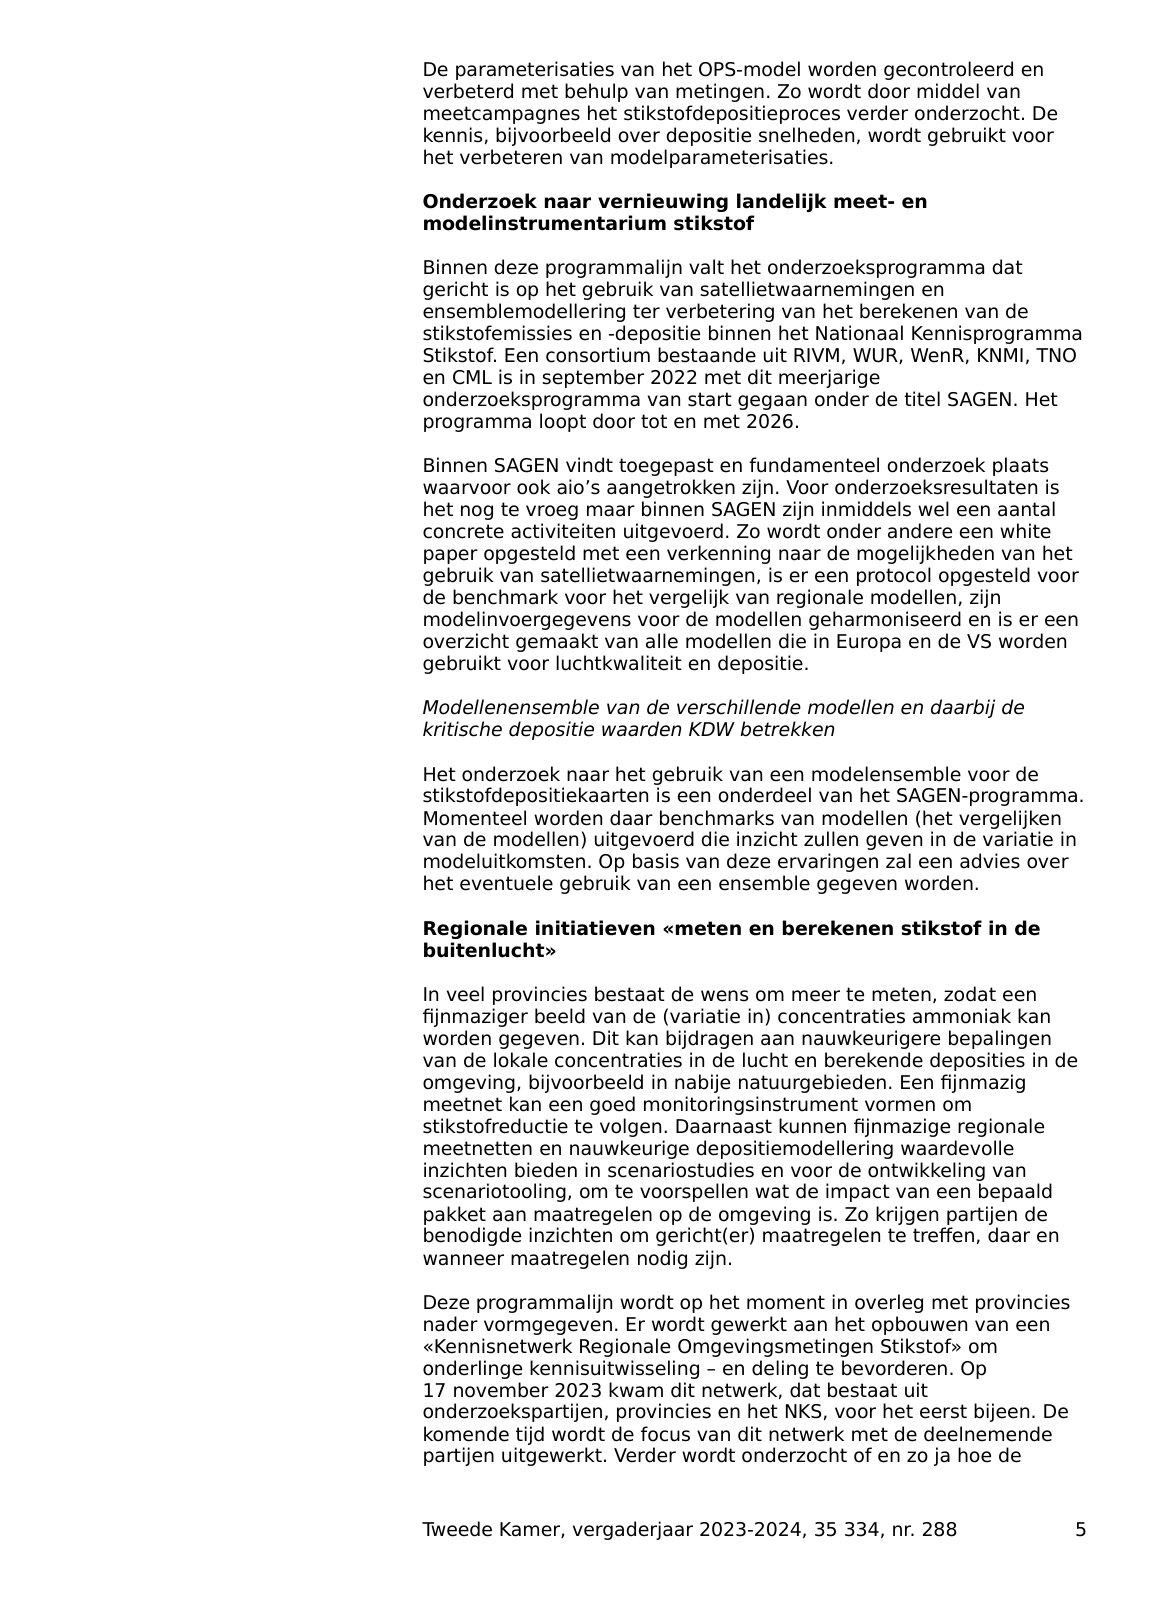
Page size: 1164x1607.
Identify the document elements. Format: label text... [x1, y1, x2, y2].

text Deze programmalijn wordt op het moment in overleg met provincies nader vormgegeven. Er wordt gewerkt aan het opbouwen van een «Kennisnetwerk Regionale Omgevingsmetingen Stikstof» om onderlinge kennisuitwisseling – en deling te bevorderen. Op 17 november 2023 kwam dit netwerk, dat bestaat uit onderzoekspartijen, provincies en het NKS, voor het eerst bijeen. De komende tijd wordt de focus van dit netwerk met de deelnemende partijen uitgewerkt. Verder wordt onderzocht of en zo ja hoe de [422, 1292, 1087, 1467]
text In veel provincies bestaat de wens om meer te meten, zodat een fijnmaziger beeld van de (variatie in) concentraties ammoniak kan worden gegeven. Dit kan bijdragen aan nauwkeurigere bepalingen van de lokale concentraties in de lucht en berekende deposities in de omgeving, bijvoorbeeld in nabije natuurgebieden. Een fijnmazig meetnet kan een goed monitoringsinstrument vormen om stikstofreductie te volgen. Daarnaast kunnen fijnmazige regionale meetnetten en nauwkeurige depositiemodellering waardevolle inzichten bieden in scenariostudies en voor de ontwikkeling van scenariotooling, om te voorspellen wat de impact van een bepaald pakket aan maatregelen op de omgeving is. Zo krijgen partijen de benodigde inzichten om gericht(er) maatregelen te treffen, daar en wanneer maatregelen nodig zijn. [422, 984, 1087, 1269]
text Binnen deze programmalijn valt het onderzoeksprogramma dat gericht is op het gebruik van satellietwaarnemingen en ensemblemodellering ter verbetering van het berekenen van de stikstofemissies en -depositie binnen het Nationaal Kennisprogramma Stikstof. Een consortium bestaande uit RIVM, WUR, WenR, KNMI, TNO en CML is in september 2022 met dit meerjarige onderzoeksprogramma van start gegaan onder de titel SAGEN. Het programma loopt door tot en met 2026. [422, 257, 1087, 433]
text De parameterisaties van het OPS-model worden gecontroleerd en verbeterd met behulp van metingen. Zo wordt door middel van meetcampagnes het stikstofdepositieproces verder onderzocht. De kennis, bijvoorbeeld over depositie snelheden, wordt gebruikt voor het verbeteren van modelparameterisaties. [422, 59, 1087, 169]
subtitle Onderzoek naar vernieuwing landelijk meet- en modelinstrumentarium stikstof [422, 191, 1087, 235]
text Het onderzoek naar het gebruik van een modelensemble voor de stikstofdepositiekaarten is een onderdeel van het SAGEN-programma. Momenteel worden daar benchmarks van modellen (het vergelijken van de modellen) uitgevoerd die inzicht zullen geven in de variatie in modeluitkomsten. Op basis van deze ervaringen zal een advies over het eventuele gebruik van een ensemble gegeven worden. [422, 763, 1087, 895]
subtitle Regionale initiatieven «meten en berekenen stikstof in de buitenlucht» [422, 917, 1087, 961]
text Binnen SAGEN vindt toegepast en fundamenteel onderzoek plaats waarvoor ook aio’s aangetrokken zijn. Voor onderzoeksresultaten is het nog te vroeg maar binnen SAGEN zijn inmiddels wel een aantal concrete activiteiten uitgevoerd. Zo wordt onder andere een white paper opgesteld met een verkenning naar de mogelijkheden van het gebruik van satellietwaarnemingen, is er een protocol opgesteld voor de benchmark voor het vergelijk van regionale modellen, zijn modelinvoergegevens voor de modellen geharmoniseerd en is er een overzicht gemaakt van alle modellen die in Europa en de VS worden gebruikt voor luchtkwaliteit en depositie. [422, 455, 1087, 675]
subtitle Modellenensemble van de verschillende modellen en daarbij de kritische depositie waarden KDW betrekken [422, 697, 1087, 741]
